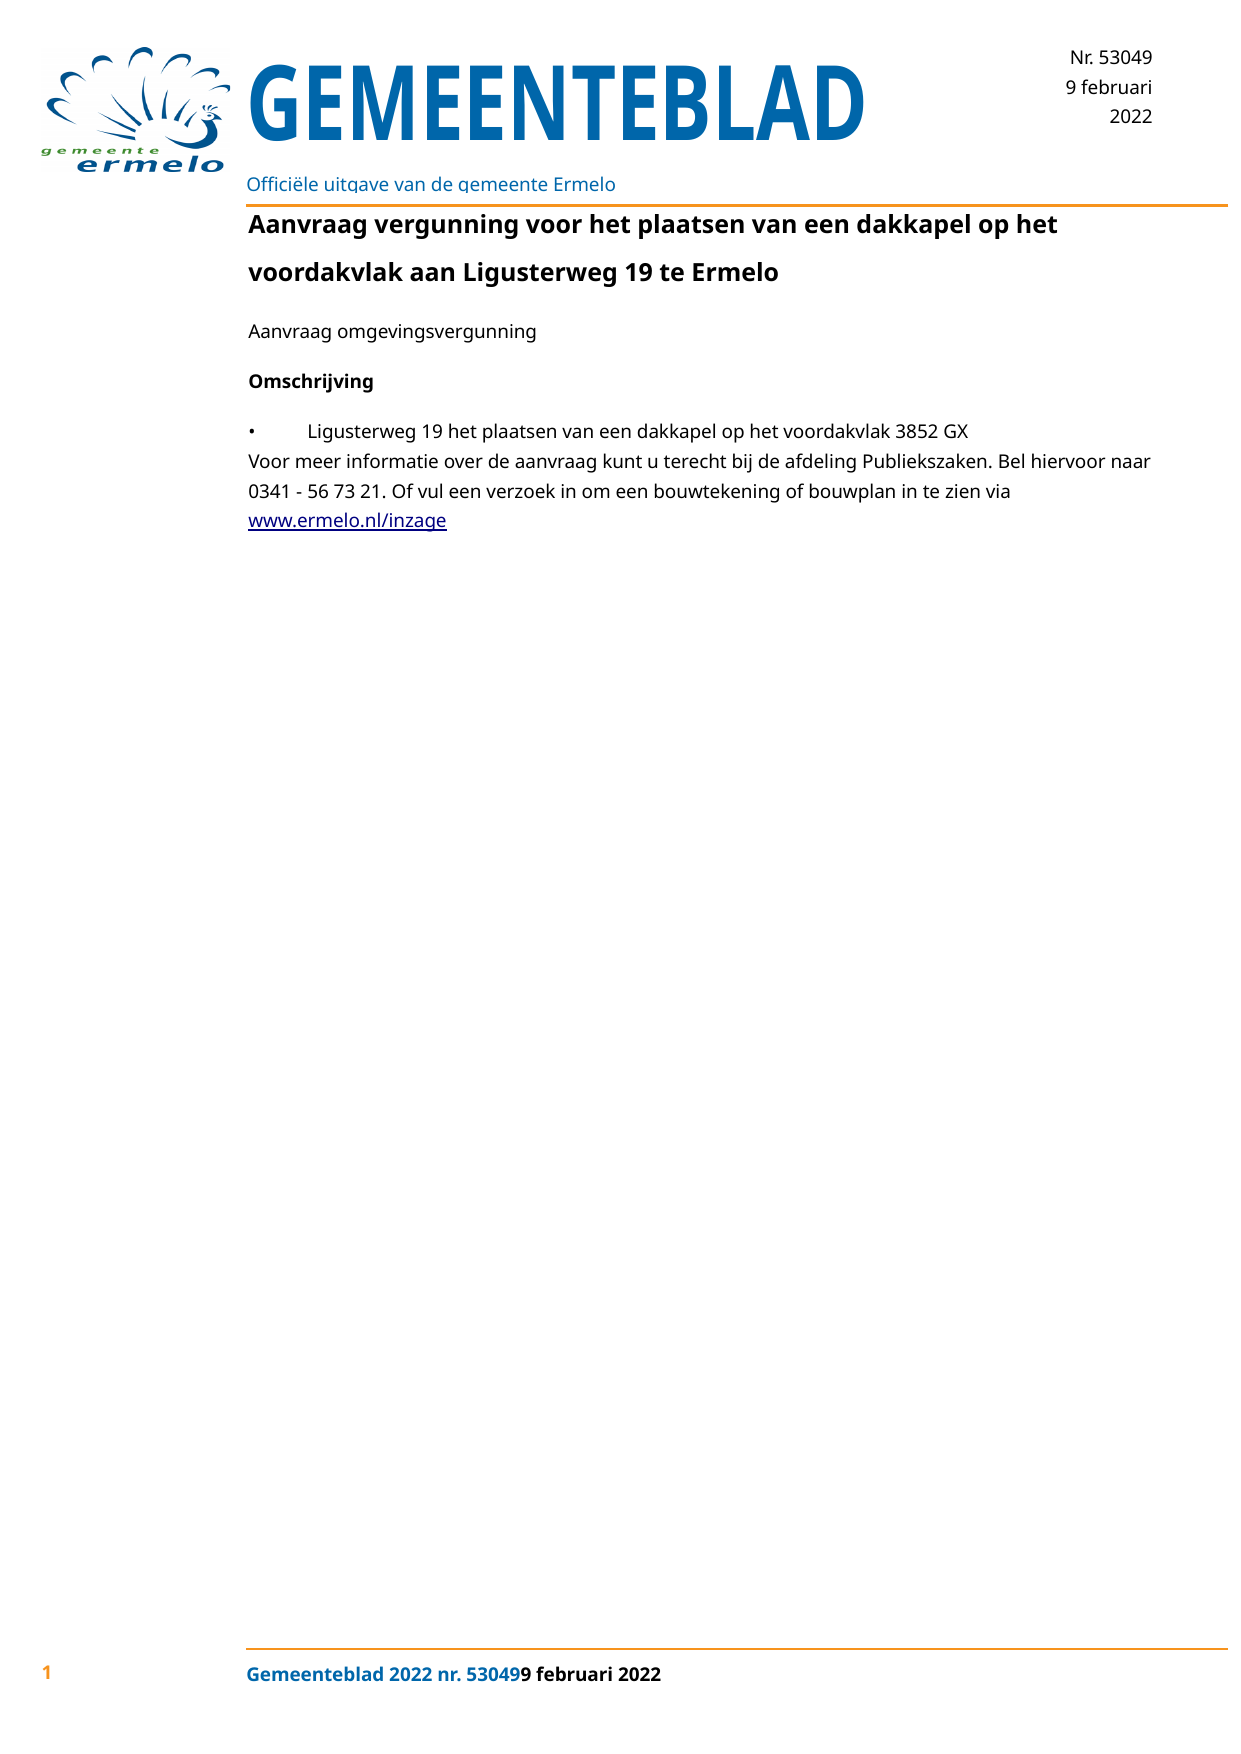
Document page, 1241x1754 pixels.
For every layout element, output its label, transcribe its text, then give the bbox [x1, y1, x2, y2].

text Aanvraag omgevingsvergunning [248, 318, 1152, 344]
text Aanvraag vergunning voor het plaatsen van een dakkapel op het voordakvlak aan Ligusterweg 19 te Ermelo [248, 207, 1152, 288]
text Voor meer informatie over de aanvraag kunt u terecht bij de afdeling Publiekszaken. Bel hiervoor naar 0341 - 56 73 21. Of vul een verzoek in om een bouwtekening of bouwplan in te zien via www.ermelo.nl/inzage [248, 448, 1152, 533]
text Omschrijving [248, 368, 1152, 394]
list Ligusterweg 19 het plaatsen van een dakkapel op het voordakvlak 3852 GX [248, 419, 1152, 444]
picture [41, 47, 231, 172]
